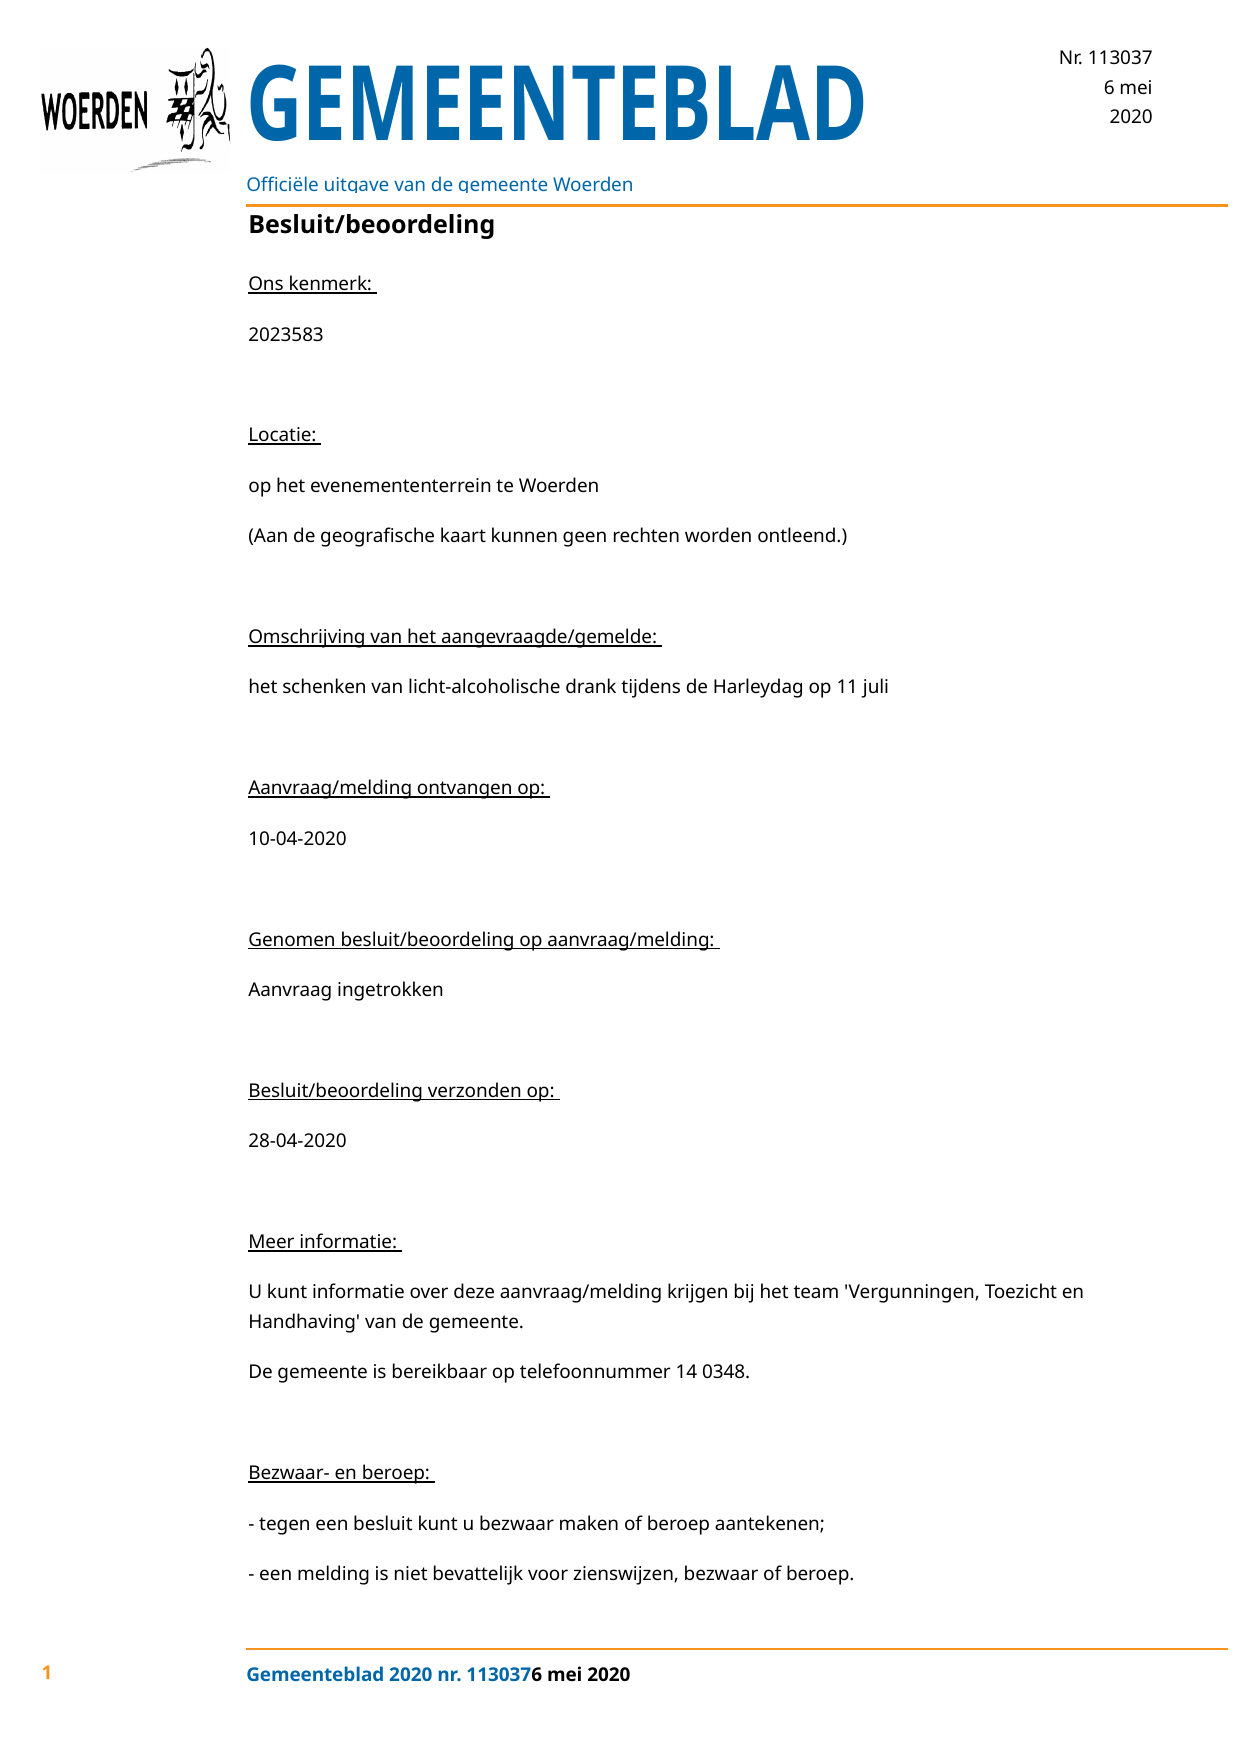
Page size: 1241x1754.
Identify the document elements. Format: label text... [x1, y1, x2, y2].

text Besluit/beoordeling [248, 207, 1152, 241]
picture [41, 47, 231, 172]
text - tegen een besluit kunt u bezwaar maken of beroep aantekenen; [248, 1510, 1152, 1536]
text U kunt informatie over deze aanvraag/melding krijgen bij het team 'Vergunningen, Toezicht en Handhaving' van de gemeente. [248, 1279, 1152, 1334]
text 2023583 [248, 321, 1152, 346]
text Aanvraag ingetrokken [248, 976, 1152, 1002]
text Omschrijving van het aangevraagde/gemelde: [248, 623, 1152, 649]
text De gemeente is bereikbaar op telefoonnummer 14 0348. [248, 1359, 1152, 1384]
text Ons kenmerk: [248, 270, 1152, 296]
text Aanvraag/melding ontvangen op: [248, 774, 1152, 800]
text 10-04-2020 [248, 825, 1152, 851]
text op het evenemententerrein te Woerden [248, 472, 1152, 498]
text (Aan de geografische kaart kunnen geen rechten worden ontleend.) [248, 522, 1152, 548]
text - een melding is niet bevattelijk voor zienswijzen, bezwaar of beroep. [248, 1560, 1152, 1586]
text Locatie: [248, 422, 1152, 447]
text Bezwaar- en beroep: [248, 1459, 1152, 1485]
text het schenken van licht-alcoholische drank tijdens de Harleydag op 11 juli [248, 674, 1152, 699]
text Meer informatie: [248, 1228, 1152, 1254]
text Genomen besluit/beoordeling op aanvraag/melding: [248, 926, 1152, 951]
text Besluit/beoordeling verzonden op: [248, 1077, 1152, 1103]
text 28-04-2020 [248, 1127, 1152, 1153]
